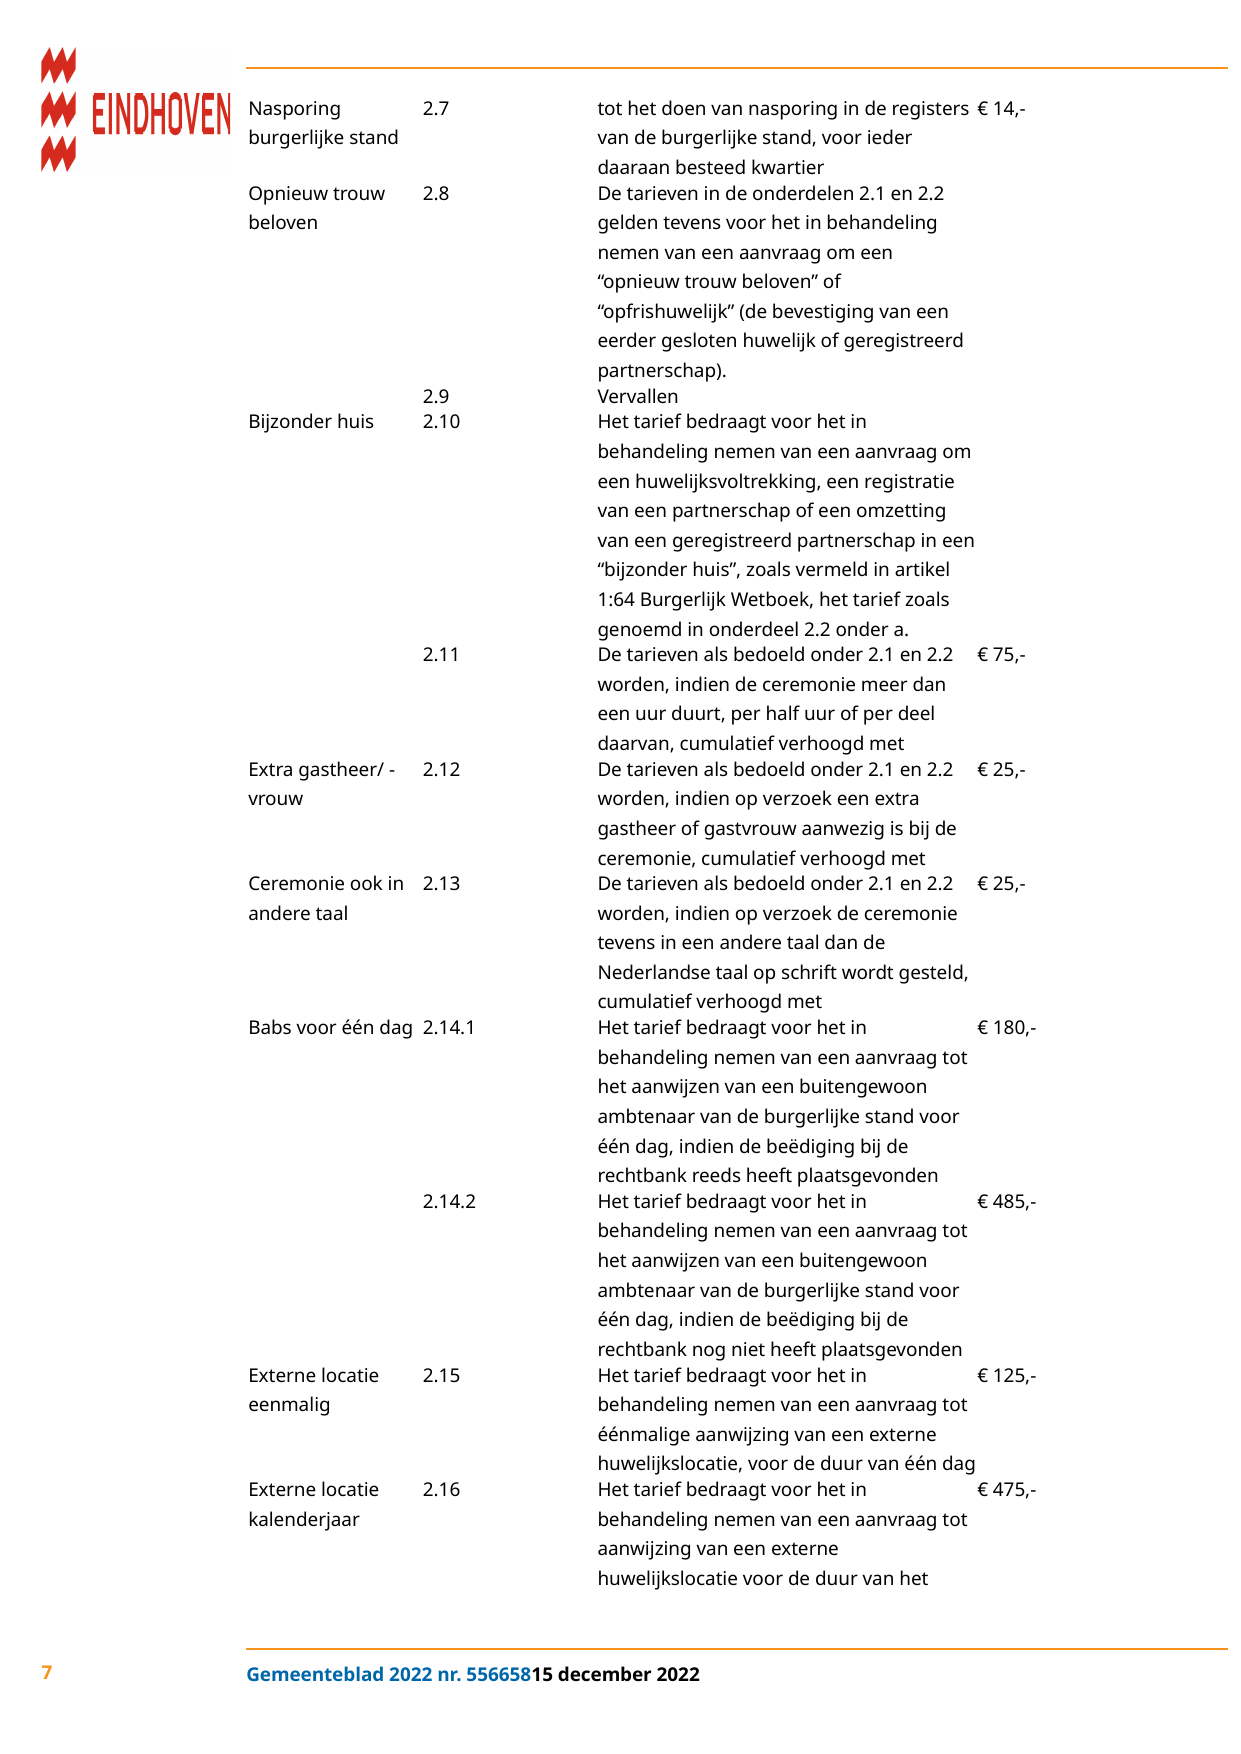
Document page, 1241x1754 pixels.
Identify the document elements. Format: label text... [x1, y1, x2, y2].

table_cell Het tarief bedraagt voor het in behandeling nemen van een aanvraag tot éénmalige aanwijzing van een externe huwelijkslocatie, voor de duur van één dag [597, 1362, 977, 1476]
table_cell 2.8 [423, 180, 597, 383]
table_cell 2.9 [423, 383, 597, 409]
table_cell Babs voor één dag [248, 1015, 423, 1188]
table_cell 2.12 [423, 756, 597, 870]
table_cell 2.14.1 [423, 1015, 597, 1188]
table_cell Opnieuw trouw beloven [248, 180, 423, 383]
table_cell [977, 383, 1152, 409]
table_cell € 475,- [977, 1476, 1152, 1591]
table_cell De tarieven in de onderdelen 2.1 en 2.2 gelden tevens voor het in behandeling nemen van een aanvraag om een “opnieuw trouw beloven” of “opfrishuwelijk” (de bevestiging van een eerder gesloten huwelijk of geregistreerd partnerschap). [597, 180, 977, 383]
table_cell Het tarief bedraagt voor het in behandeling nemen van een aanvraag om een huwelijksvoltrekking, een registratie van een partnerschap of een omzetting van een geregistreerd partnerschap in een “bijzonder huis”, zoals vermeld in artikel 1:64 Burgerlijk Wetboek, het tarief zoals genoemd in onderdeel 2.2 onder a. [597, 409, 977, 641]
table_cell [248, 641, 423, 756]
table_cell Extra gastheer/ -vrouw [248, 756, 423, 870]
table_cell € 180,- [977, 1015, 1152, 1188]
table_cell Ceremonie ook in andere taal [248, 870, 423, 1014]
table_cell Het tarief bedraagt voor het in behandeling nemen van een aanvraag tot aanwijzing van een externe huwelijkslocatie voor de duur van het [597, 1476, 977, 1591]
table_cell € 485,- [977, 1188, 1152, 1362]
table_cell 2.16 [423, 1476, 597, 1591]
table_cell € 25,- [977, 756, 1152, 870]
table_cell 2.14.2 [423, 1188, 597, 1362]
table_cell Het tarief bedraagt voor het in behandeling nemen van een aanvraag tot het aanwijzen van een buitengewoon ambtenaar van de burgerlijke stand voor één dag, indien de beëdiging bij de rechtbank reeds heeft plaatsgevonden [597, 1015, 977, 1188]
table_cell tot het doen van nasporing in de registers van de burgerlijke stand, voor ieder daaraan besteed kwartier [597, 95, 977, 180]
table_cell Bijzonder huis [248, 409, 423, 641]
table_cell € 14,- [977, 95, 1152, 180]
table_cell Vervallen [597, 383, 977, 409]
table_cell 2.10 [423, 409, 597, 641]
table_cell De tarieven als bedoeld onder 2.1 en 2.2 worden, indien de ceremonie meer dan een uur duurt, per half uur of per deel daarvan, cumulatief verhoogd met [597, 641, 977, 756]
table_cell 2.11 [423, 641, 597, 756]
table_cell Externe locatie kalenderjaar [248, 1476, 423, 1591]
table_cell [977, 180, 1152, 383]
table_cell € 75,- [977, 641, 1152, 756]
table_cell 2.13 [423, 870, 597, 1014]
table_cell 2.7 [423, 95, 597, 180]
table_cell De tarieven als bedoeld onder 2.1 en 2.2 worden, indien op verzoek de ceremonie tevens in een andere taal dan de Nederlandse taal op schrift wordt gesteld, cumulatief verhoogd met [597, 870, 977, 1014]
table_cell Nasporing burgerlijke stand [248, 95, 423, 180]
table_cell 2.15 [423, 1362, 597, 1476]
table_cell [248, 1188, 423, 1362]
table_cell [248, 383, 423, 409]
table_cell De tarieven als bedoeld onder 2.1 en 2.2 worden, indien op verzoek een extra gastheer of gastvrouw aanwezig is bij de ceremonie, cumulatief verhoogd met [597, 756, 977, 870]
table_cell Het tarief bedraagt voor het in behandeling nemen van een aanvraag tot het aanwijzen van een buitengewoon ambtenaar van de burgerlijke stand voor één dag, indien de beëdiging bij de rechtbank nog niet heeft plaatsgevonden [597, 1188, 977, 1362]
table_cell € 25,- [977, 870, 1152, 1014]
table_cell € 125,- [977, 1362, 1152, 1476]
table_cell [977, 409, 1152, 641]
table_cell Externe locatie eenmalig [248, 1362, 423, 1476]
picture [41, 47, 231, 172]
